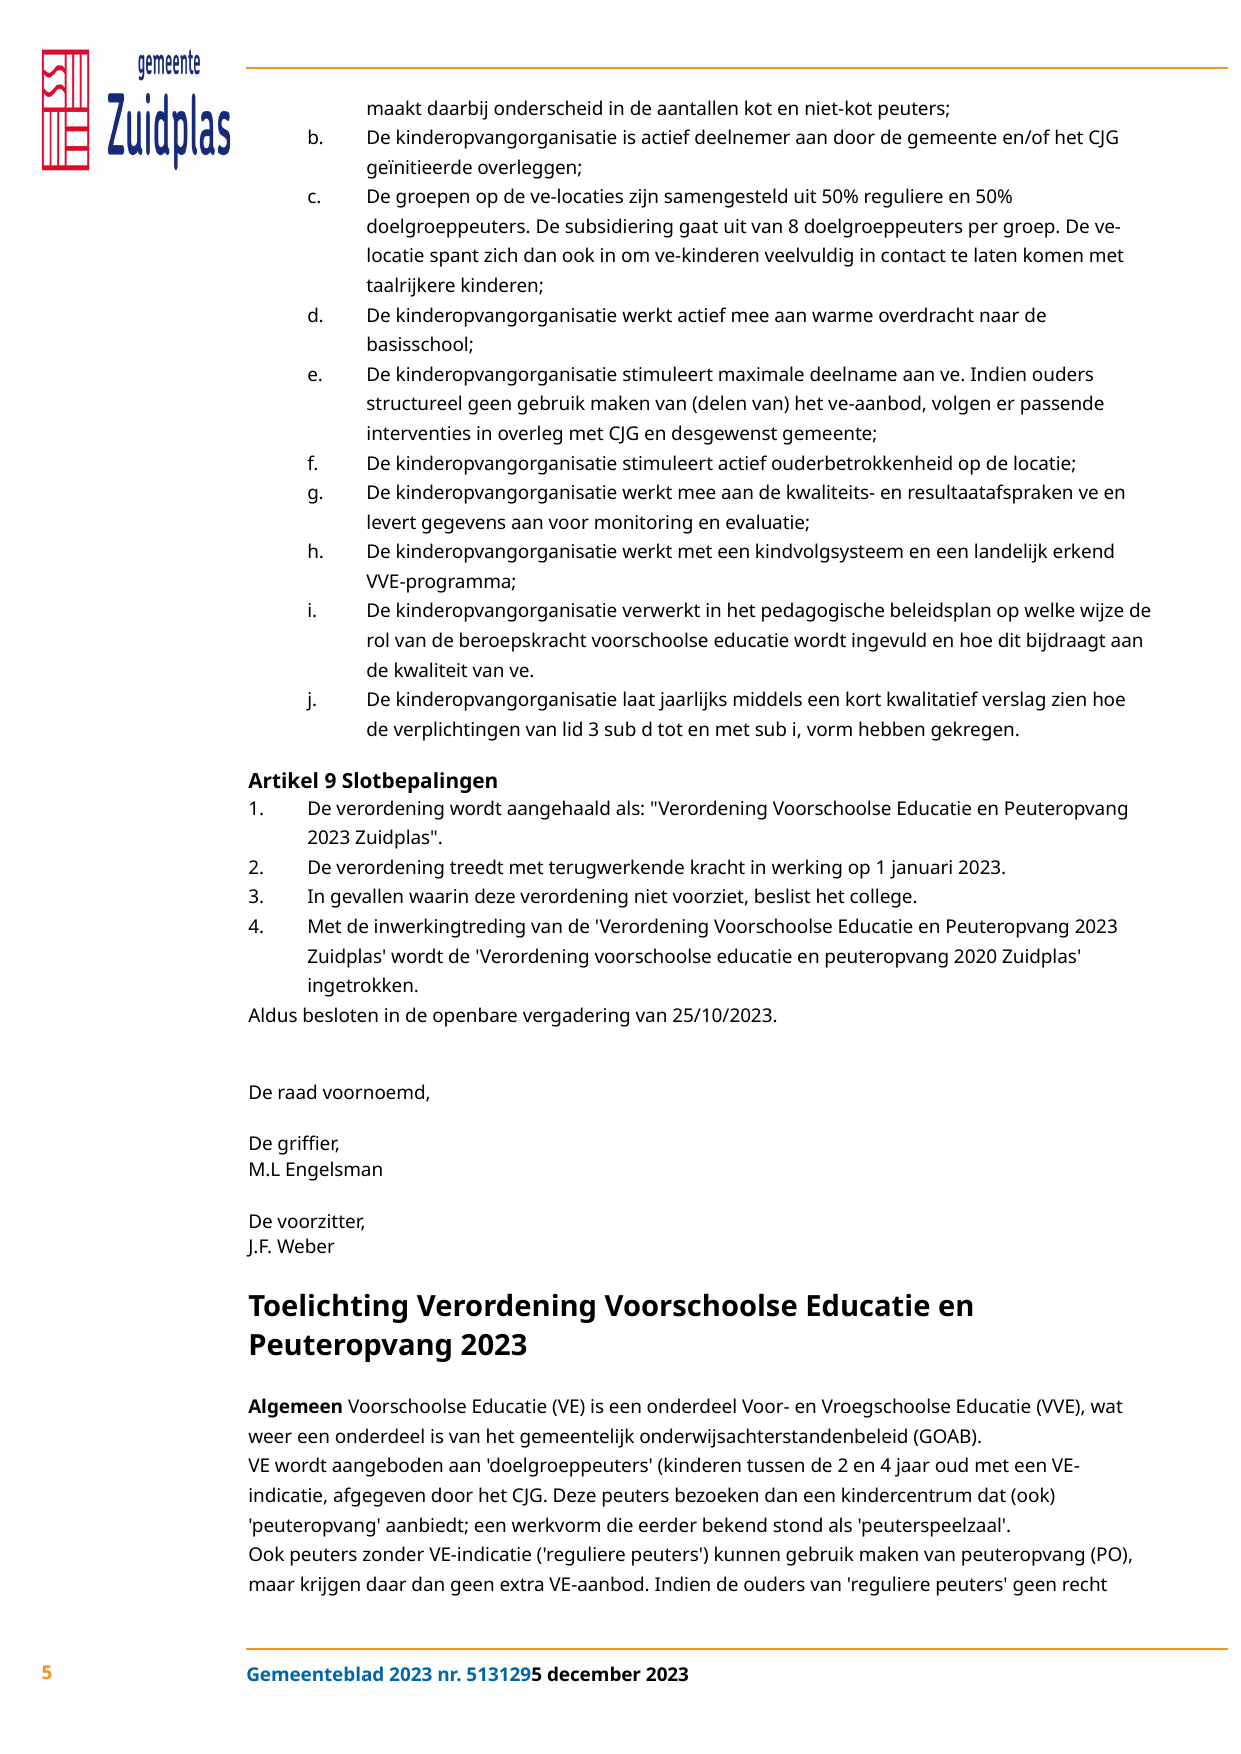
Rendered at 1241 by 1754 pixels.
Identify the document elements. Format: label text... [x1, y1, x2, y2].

list De kinderopvangorganisatie is actief deelnemer aan door de gemeente en/of het CJG geïnitieerde overleggen; [307, 124, 1152, 180]
text De raad voornoemd, [248, 1079, 1152, 1105]
text De griffier, [248, 1131, 1152, 1156]
list De kinderopvangorganisatie stimuleert actief ouderbetrokkenheid op de locatie; [307, 450, 1152, 476]
text Algemeen Voorschoolse Educatie (VE) is een onderdeel Voor- en Vroegschoolse Educatie (VVE), wat weer een onderdeel is van het gemeentelijk onderwijsachterstandenbeleid (GOAB). [248, 1393, 1152, 1449]
text J.F. Weber [248, 1233, 1152, 1259]
text De voorzitter, [248, 1208, 1152, 1233]
text M.L Engelsman [248, 1156, 1152, 1182]
text Ook peuters zonder VE-indicatie ('reguliere peuters') kunnen gebruik maken van peuteropvang (PO), maar krijgen daar dan geen extra VE-aanbod. Indien de ouders van 'reguliere peuters' geen recht [248, 1541, 1152, 1597]
list De kinderopvangorganisatie werkt met een kindvolgsysteem en een landelijk erkend VVE-programma; [307, 538, 1152, 594]
list De kinderopvangorganisatie stimuleert maximale deelname aan ve. Indien ouders structureel geen gebruik maken van (delen van) het ve-aanbod, volgen er passende interventies in overleg met CJG en desgewenst gemeente; [307, 361, 1152, 446]
list De kinderopvangorganisatie werkt mee aan de kwaliteits- en resultaatafspraken ve en levert gegevens aan voor monitoring en evaluatie; [307, 479, 1152, 535]
list De kinderopvangorganisatie verwerkt in het pedagogische beleidsplan op welke wijze de rol van de beroepskracht voorschoolse educatie wordt ingevuld en hoe dit bijdraagt aan de kwaliteit van ve. [307, 598, 1152, 683]
list In gevallen waarin deze verordening niet voorziet, beslist het college. [248, 884, 1152, 909]
list maakt daarbij onderscheid in de aantallen kot en niet-kot peuters; [307, 95, 1152, 121]
list De verordening wordt aangehaald als: "Verordening Voorschoolse Educatie en Peuteropvang 2023 Zuidplas". [248, 795, 1152, 850]
list Met de inwerkingtreding van de 'Verordening Voorschoolse Educatie en Peuteropvang 2023 Zuidplas' wordt de 'Verordening voorschoolse educatie en peuteropvang 2020 Zuidplas' ingetrokken. [248, 913, 1152, 998]
list De verordening treedt met terugwerkende kracht in werking op 1 januari 2023. [248, 854, 1152, 880]
list De kinderopvangorganisatie werkt actief mee aan warme overdracht naar de basisschool; [307, 302, 1152, 357]
list De groepen op de ve-locaties zijn samengesteld uit 50% reguliere en 50% doelgroeppeuters. De subsidiering gaat uit van 8 doelgroeppeuters per groep. De ve-locatie spant zich dan ook in om ve-kinderen veelvuldig in contact te laten komen met taalrijkere kinderen; [307, 183, 1152, 298]
text Toelichting Verordening Voorschoolse Educatie en Peuteropvang 2023 [248, 1285, 1152, 1364]
picture [41, 47, 231, 172]
text Artikel 9 Slotbepalingen [248, 766, 1152, 795]
text VE wordt aangeboden aan 'doelgroeppeuters' (kinderen tussen de 2 en 4 jaar oud met een VE-indicatie, afgegeven door het CJG. Deze peuters bezoeken dan een kindercentrum dat (ook) 'peuteropvang' aanbiedt; een werkvorm die eerder bekend stond als 'peuterspeelzaal'. [248, 1453, 1152, 1538]
list De kinderopvangorganisatie laat jaarlijks middels een kort kwalitatief verslag zien hoe de verplichtingen van lid 3 sub d tot en met sub i, vorm hebben gekregen. [307, 686, 1152, 742]
text Aldus besloten in de openbare vergadering van 25/10/2023. [248, 1002, 1152, 1028]
